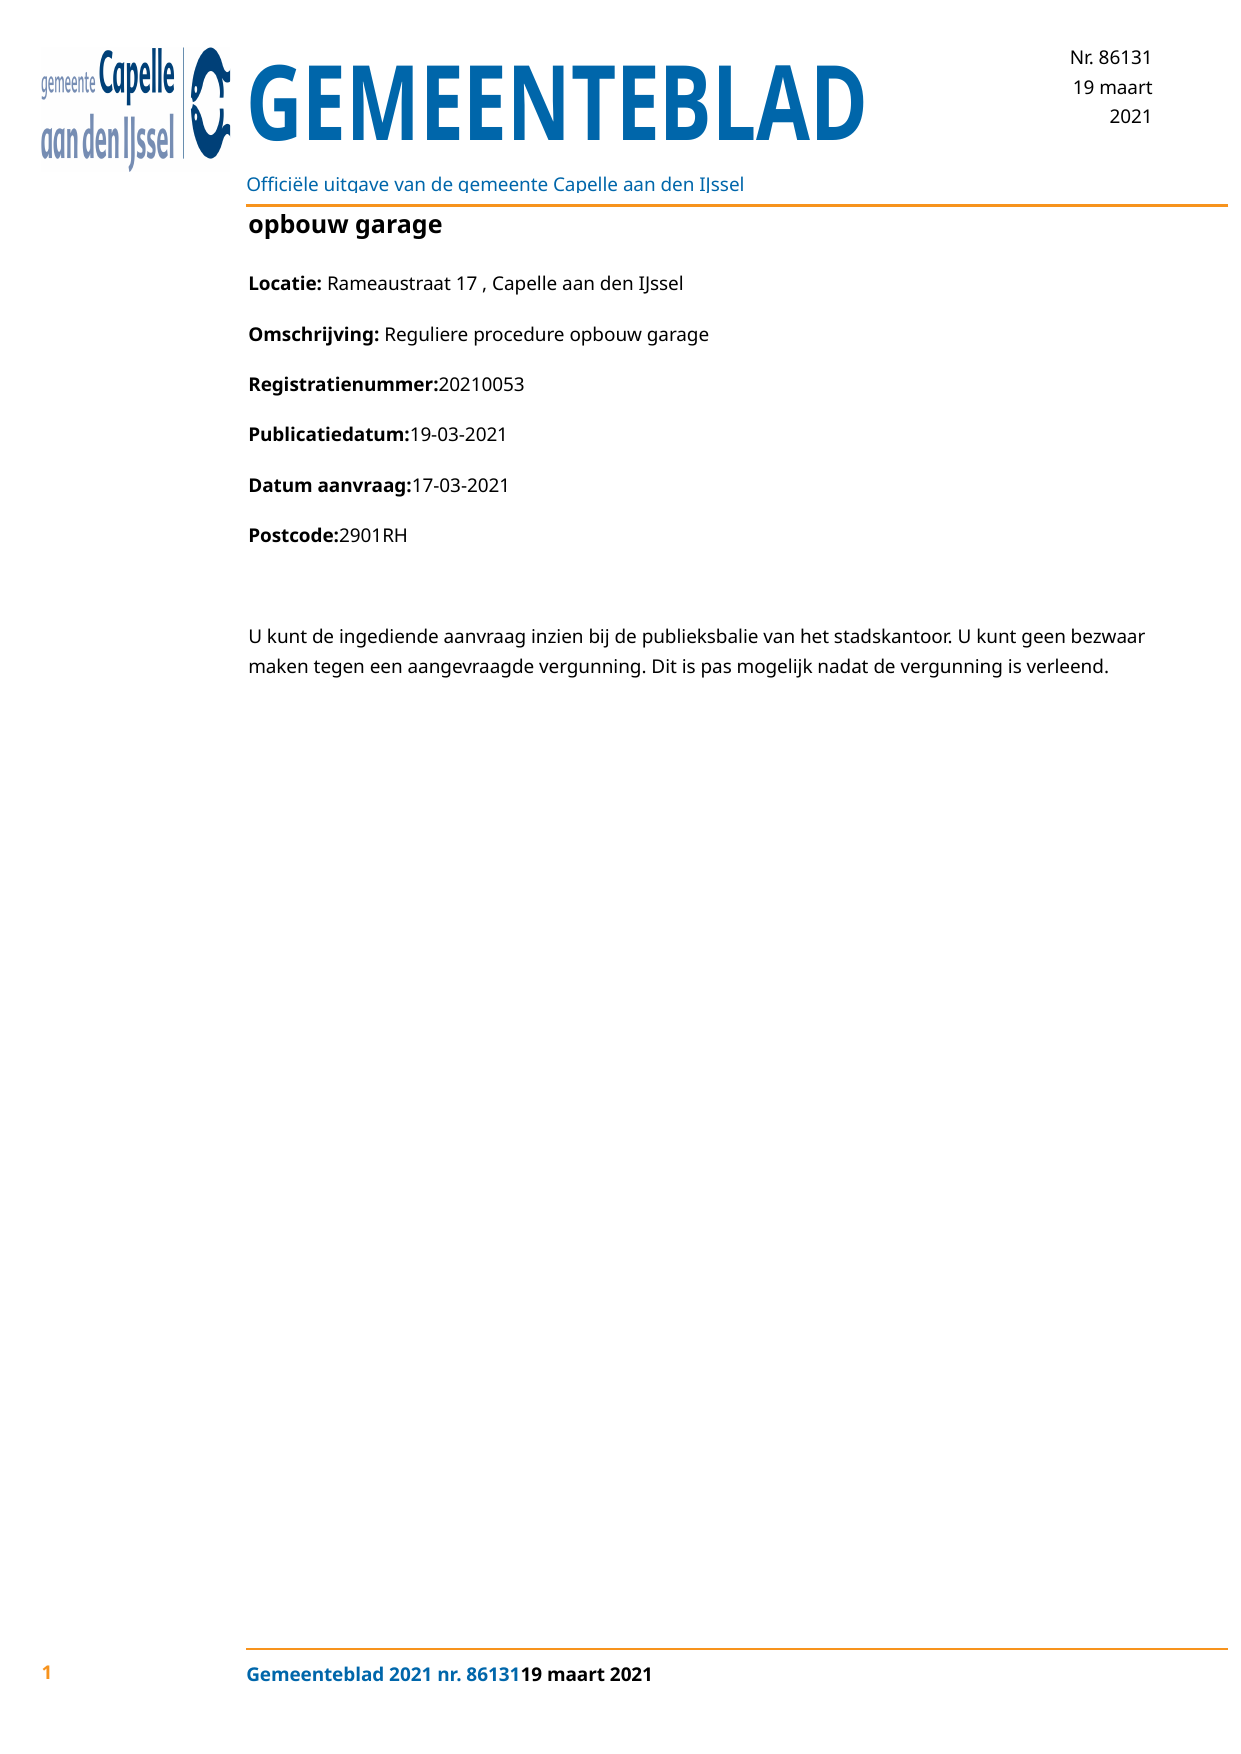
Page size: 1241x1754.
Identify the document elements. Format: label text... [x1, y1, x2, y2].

picture [41, 47, 231, 172]
text opbouw garage [248, 207, 1152, 241]
text Postcode:2901RH [248, 522, 1152, 548]
text Datum aanvraag:17-03-2021 [248, 472, 1152, 498]
text Publicatiedatum:19-03-2021 [248, 422, 1152, 447]
text U kunt de ingediende aanvraag inzien bij de publieksbalie van het stadskantoor. U kunt geen bezwaar maken tegen een aangevraagde vergunning. Dit is pas mogelijk nadat de vergunning is verleend. [248, 623, 1152, 678]
text Omschrijving: Reguliere procedure opbouw garage [248, 321, 1152, 346]
text Registratienummer:20210053 [248, 371, 1152, 397]
text Locatie: Rameaustraat 17 , Capelle aan den IJssel [248, 270, 1152, 296]
